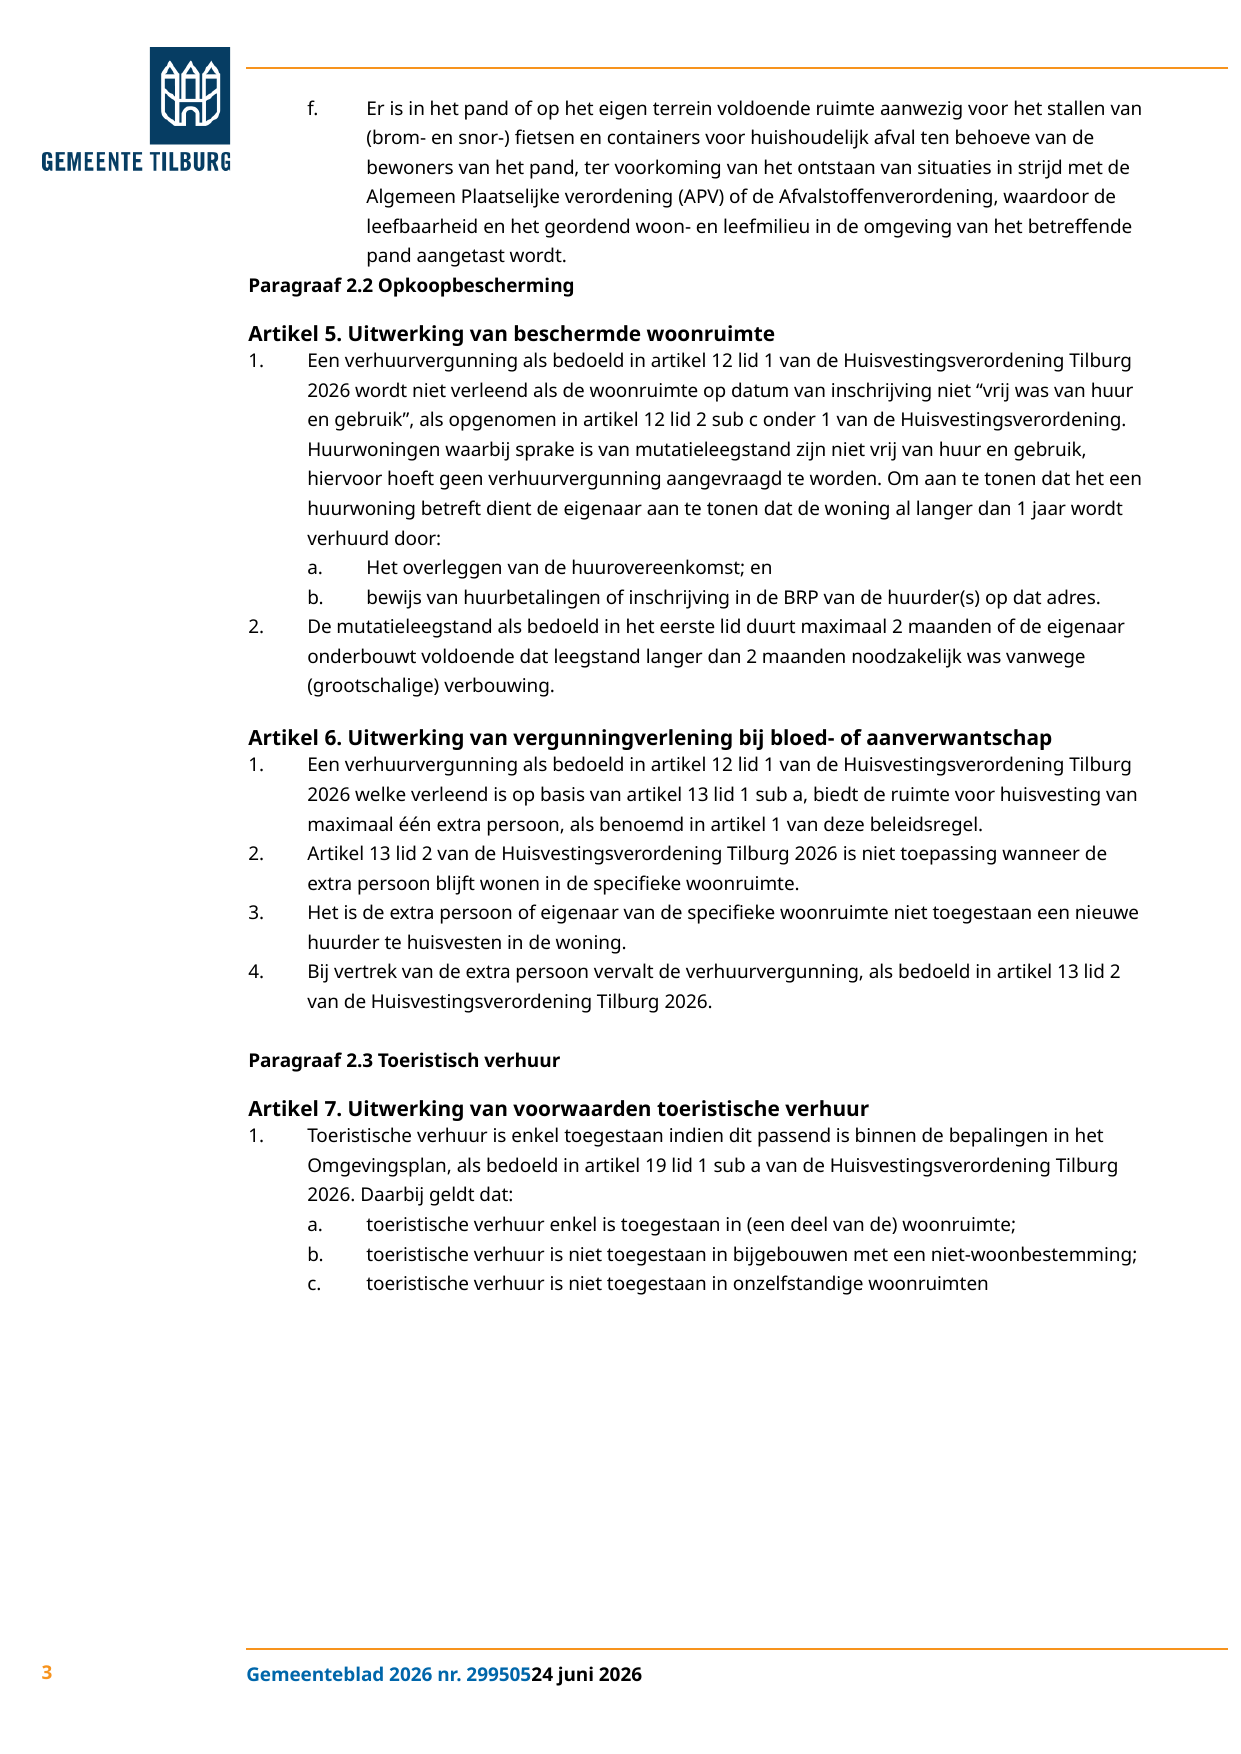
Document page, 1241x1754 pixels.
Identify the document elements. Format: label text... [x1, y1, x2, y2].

text Artikel 5. Uitwerking van beschermde woonruimte [248, 319, 1152, 347]
text Artikel 6. Uitwerking van vergunningverlening bij bloed- of aanverwantschap [248, 723, 1152, 752]
list Artikel 13 lid 2 van de Huisvestingsverordening Tilburg 2026 is niet toepassing wanneer de extra persoon blijft wonen in de specifieke woonruimte. [248, 840, 1152, 896]
list toeristische verhuur is niet toegestaan in onzelfstandige woonruimten [307, 1270, 1152, 1296]
list Toeristische verhuur is enkel toegestaan indien dit passend is binnen de bepalingen in het Omgevingsplan, als bedoeld in artikel 19 lid 1 sub a van de Huisvestingsverordening Tilburg 2026. Daarbij geldt dat: [248, 1122, 1152, 1207]
picture [41, 47, 231, 172]
list Het overleggen van de huurovereenkomst; en [307, 554, 1152, 580]
list Het is de extra persoon of eigenaar van de specifieke woonruimte niet toegestaan een nieuwe huurder te huisvesten in de woning. [248, 899, 1152, 955]
text Paragraaf 2.3 Toeristisch verhuur [248, 1047, 1152, 1073]
text Paragraaf 2.2 Opkoopbescherming [248, 272, 1152, 298]
list Er is in het pand of op het eigen terrein voldoende ruimte aanwezig voor het stallen van (brom- en snor-) fietsen en containers voor huishoudelijk afval ten behoeve van de bewoners van het pand, ter voorkoming van het ontstaan van situaties in strijd met de Algemeen Plaatselijke verordening (APV) of de Afvalstoffenverordening, waardoor de leefbaarheid en het geordend woon- en leefmilieu in de omgeving van het betreffende pand aangetast wordt. [307, 95, 1152, 268]
list toeristische verhuur is niet toegestaan in bijgebouwen met een niet-woonbestemming; [307, 1241, 1152, 1266]
list Een verhuurvergunning als bedoeld in artikel 12 lid 1 van de Huisvestingsverordening Tilburg 2026 wordt niet verleend als de woonruimte op datum van inschrijving niet “vrij was van huur en gebruik”, als opgenomen in artikel 12 lid 2 sub c onder 1 van de Huisvestingsverordening. Huurwoningen waarbij sprake is van mutatieleegstand zijn niet vrij van huur en gebruik, hiervoor hoeft geen verhuurvergunning aangevraagd te worden. Om aan te tonen dat het een huurwoning betreft dient de eigenaar aan te tonen dat de woning al langer dan 1 jaar wordt verhuurd door: [248, 347, 1152, 551]
list bewijs van huurbetalingen of inschrijving in de BRP van de huurder(s) op dat adres. [307, 584, 1152, 610]
list Bij vertrek van de extra persoon vervalt de verhuurvergunning, als bedoeld in artikel 13 lid 2 van de Huisvestingsverordening Tilburg 2026. [248, 959, 1152, 1014]
list Een verhuurvergunning als bedoeld in artikel 12 lid 1 van de Huisvestingsverordening Tilburg 2026 welke verleend is op basis van artikel 13 lid 1 sub a, biedt de ruimte voor huisvesting van maximaal één extra persoon, als benoemd in artikel 1 van deze beleidsregel. [248, 752, 1152, 836]
text Artikel 7. Uitwerking van voorwaarden toeristische verhuur [248, 1094, 1152, 1122]
list toeristische verhuur enkel is toegestaan in (een deel van de) woonruimte; [307, 1211, 1152, 1237]
list De mutatieleegstand als bedoeld in het eerste lid duurt maximaal 2 maanden of de eigenaar onderbouwt voldoende dat leegstand langer dan 2 maanden noodzakelijk was vanwege (grootschalige) verbouwing. [248, 613, 1152, 698]
